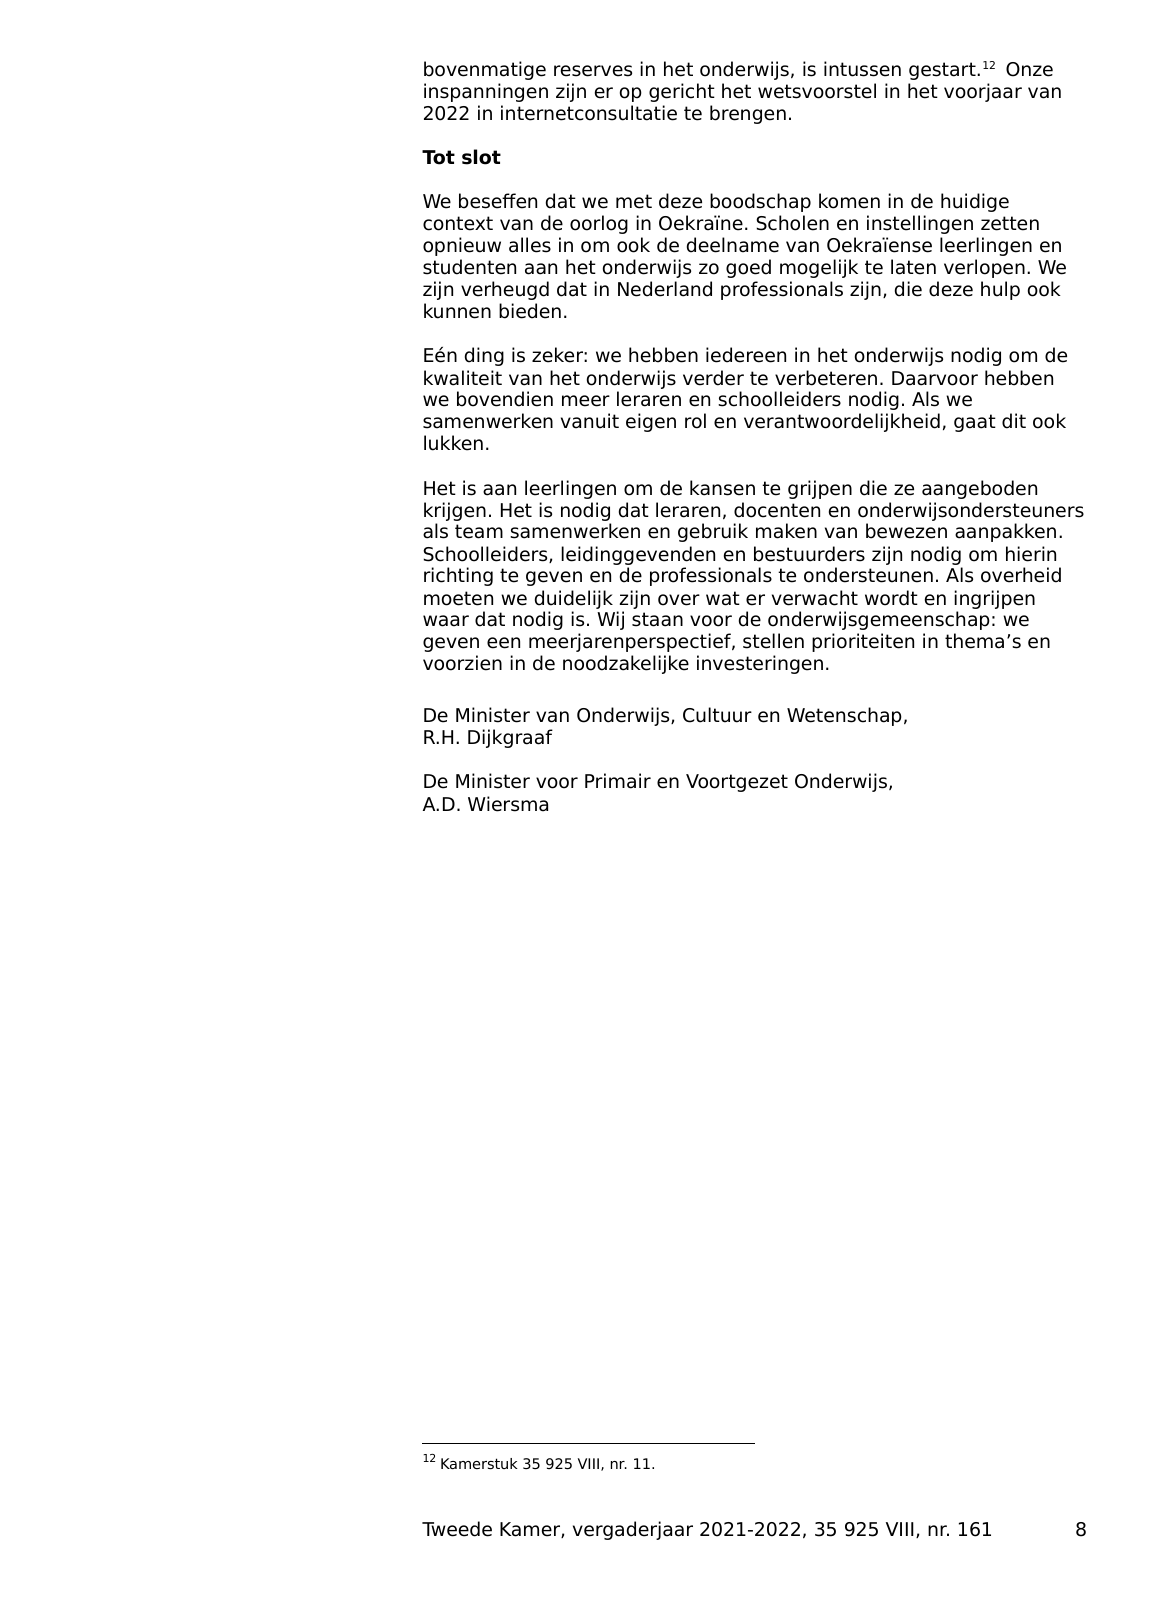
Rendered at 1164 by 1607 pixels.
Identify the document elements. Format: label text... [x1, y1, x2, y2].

text De Minister van Onderwijs, Cultuur en Wetenschap, R.H. Dijkgraaf [422, 705, 1087, 749]
text De Minister voor Primair en Voortgezet Onderwijs, A.D. Wiersma [422, 771, 1087, 815]
text We beseffen dat we met deze boodschap komen in de huidige context van de oorlog in Oekraïne. Scholen en instellingen zetten opnieuw alles in om ook de deelname van Oekraïense leerlingen en studenten aan het onderwijs zo goed mogelijk te laten verlopen. We zijn verheugd dat in Nederland professionals zijn, die deze hulp ook kunnen bieden. [422, 191, 1087, 323]
subtitle Tot slot [422, 147, 1087, 169]
text Kamerstuk 35 925 VIII, nr. 11. [422, 1452, 1087, 1474]
text Het is aan leerlingen om de kansen te grijpen die ze aangeboden krijgen. Het is nodig dat leraren, docenten en onderwijsondersteuners als team samenwerken en gebruik maken van bewezen aanpakken. Schoolleiders, leidinggevenden en bestuurders zijn nodig om hierin richting te geven en de professionals te ondersteunen. Als overheid moeten we duidelijk zijn over wat er verwacht wordt en ingrijpen waar dat nodig is. Wij staan voor de onderwijsgemeenschap: we geven een meerjarenperspectief, stellen prioriteiten in thema’s en voorzien in de noodzakelijke investeringen. [422, 477, 1087, 675]
text Eén ding is zeker: we hebben iedereen in het onderwijs nodig om de kwaliteit van het onderwijs verder te verbeteren. Daarvoor hebben we bovendien meer leraren en schoolleiders nodig. Als we samenwerken vanuit eigen rol en verantwoordelijkheid, gaat dit ook lukken. [422, 345, 1087, 455]
text bovenmatige reserves in het onderwijs, is intussen gestart. Onze inspanningen zijn er op gericht het wetsvoorstel in het voorjaar van 2022 in internetconsultatie te brengen. [422, 59, 1087, 125]
